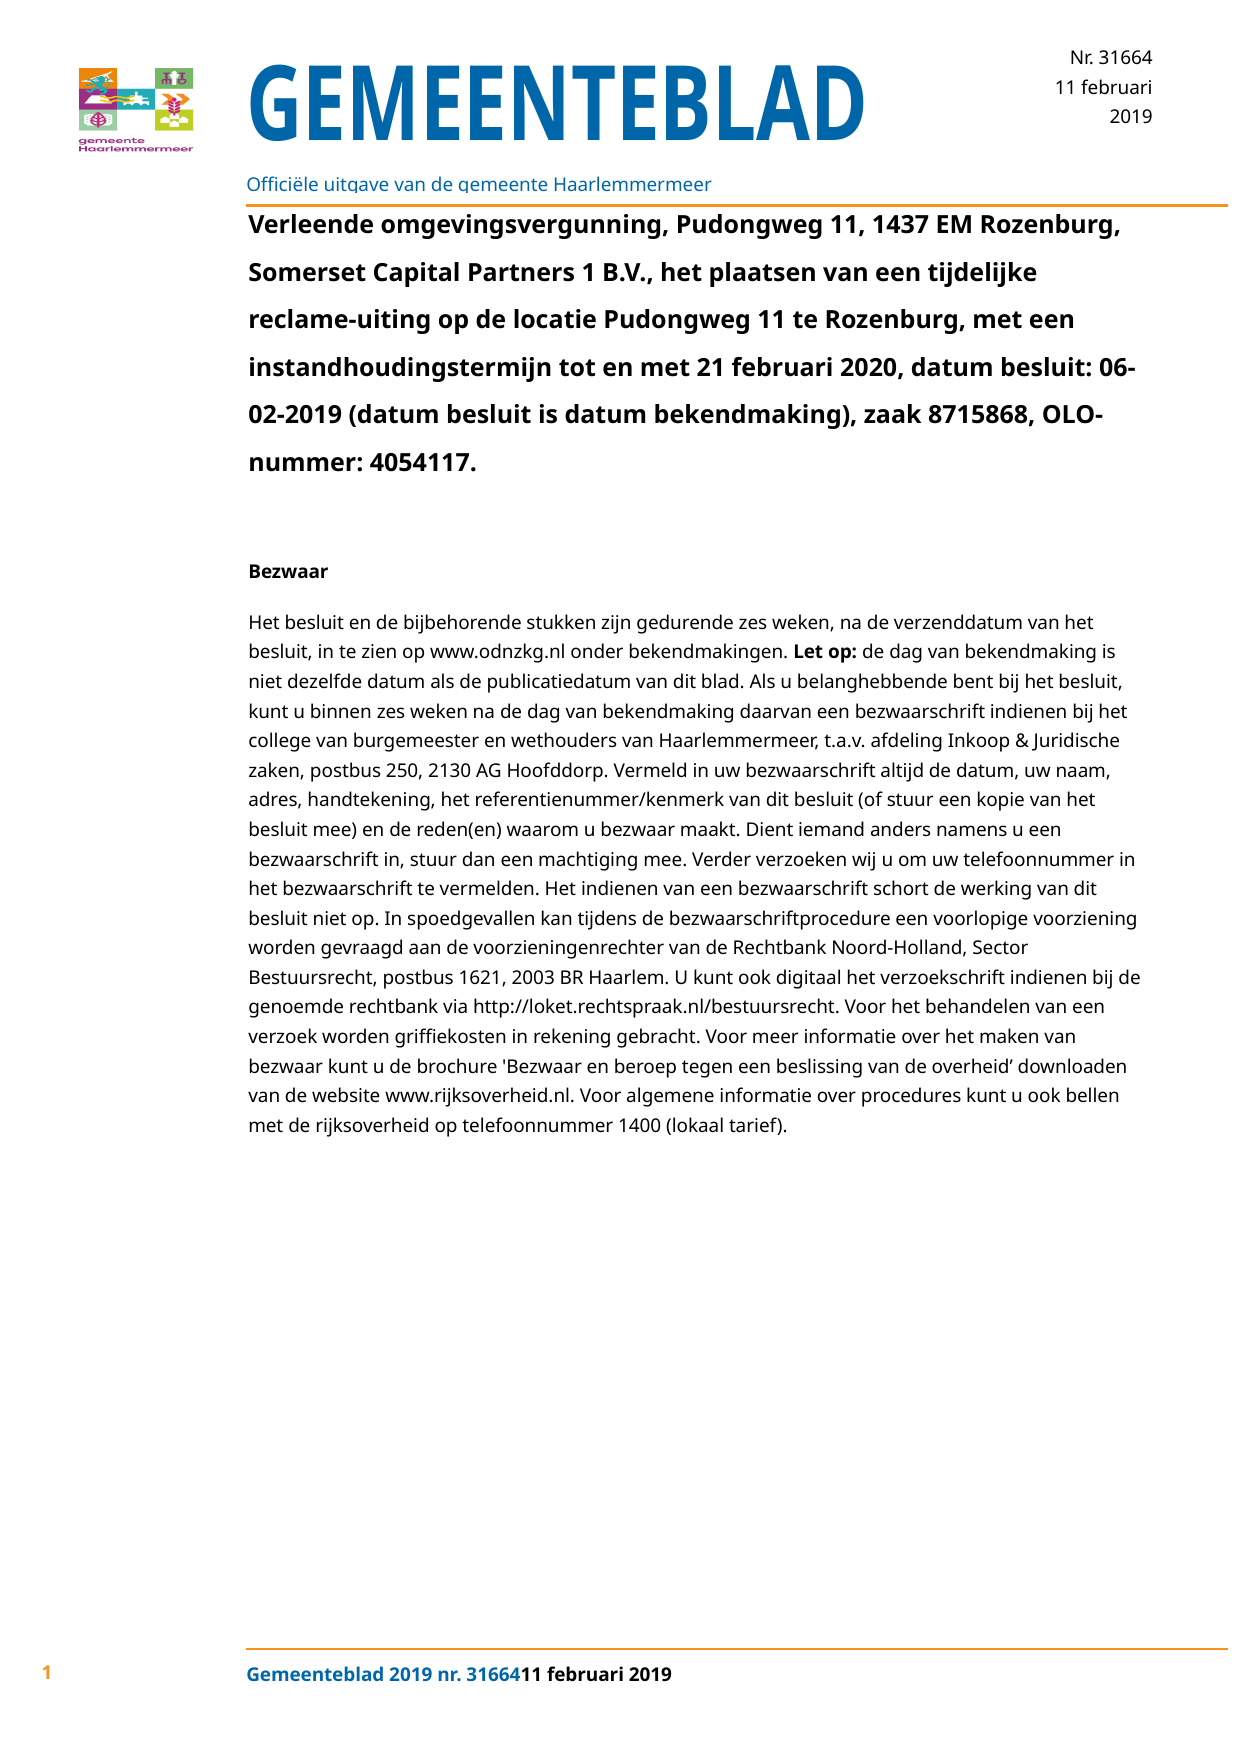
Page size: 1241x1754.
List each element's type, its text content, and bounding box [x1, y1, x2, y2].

text Het besluit en de bijbehorende stukken zijn gedurende zes weken, na de verzenddatum van het besluit, in te zien op www.odnzkg.nl onder bekendmakingen. Let op: de dag van bekendmaking is niet dezelfde datum als de publicatiedatum van dit blad. Als u belanghebbende bent bij het besluit, kunt u binnen zes weken na de dag van bekendmaking daarvan een bezwaarschrift indienen bij het college van burgemeester en wethouders van Haarlemmermeer, t.a.v. afdeling Inkoop & Juridische zaken, postbus 250, 2130 AG Hoofddorp. Vermeld in uw bezwaarschrift altijd de datum, uw naam, adres, handtekening, het referentienummer/kenmerk van dit besluit (of stuur een kopie van het besluit mee) en de reden(en) waarom u bezwaar maakt. Dient iemand anders namens u een bezwaarschrift in, stuur dan een machtiging mee. Verder verzoeken wij u om uw telefoonnummer in het bezwaarschrift te vermelden. Het indienen van een bezwaarschrift schort de werking van dit besluit niet op. In spoedgevallen kan tijdens de bezwaarschriftprocedure een voorlopige voorziening worden gevraagd aan de voorzieningenrechter van de Rechtbank Noord-Holland, Sector Bestuursrecht, postbus 1621, 2003 BR Haarlem. U kunt ook digitaal het verzoekschrift indienen bij de genoemde rechtbank via http://loket.rechtspraak.nl/bestuursrecht. Voor het behandelen van een verzoek worden griffiekosten in rekening gebracht. Voor meer informatie over het maken van bezwaar kunt u de brochure 'Bezwaar en beroep tegen een beslissing van de overheid’ downloaden van de website www.rijksoverheid.nl. Voor algemene informatie over procedures kunt u ook bellen met de rijksoverheid op telefoonnummer 1400 (lokaal tarief). [248, 609, 1152, 1138]
picture [41, 47, 231, 172]
text Verleende omgevingsvergunning, Pudongweg 11, 1437 EM Rozenburg, Somerset Capital Partners 1 B.V., het plaatsen van een tijdelijke reclame-uiting op de locatie Pudongweg 11 te Rozenburg, met een instandhoudingstermijn tot en met 21 februari 2020, datum besluit: 06-02-2019 (datum besluit is datum bekendmaking), zaak 8715868, OLO-nummer: 4054117. [248, 207, 1152, 479]
text Bezwaar [248, 559, 1152, 584]
